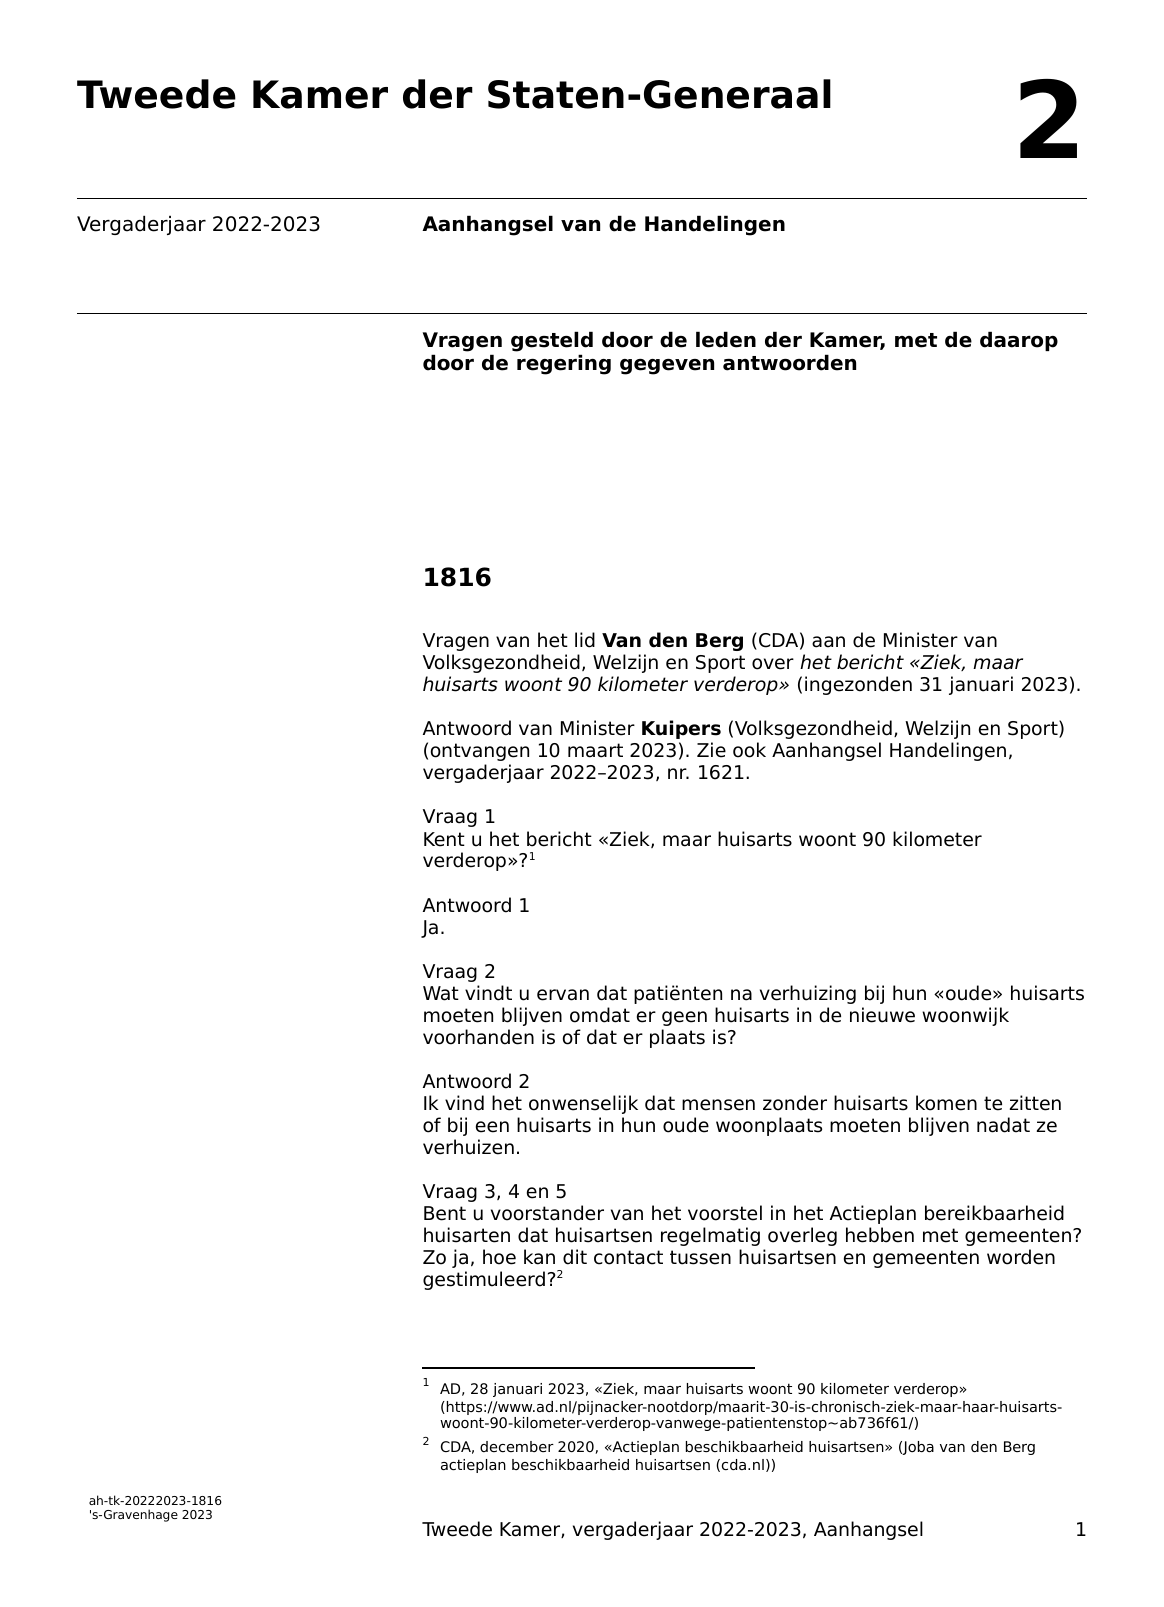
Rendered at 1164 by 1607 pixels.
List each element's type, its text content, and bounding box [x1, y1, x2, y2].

text Wat vindt u ervan dat patiënten na verhuizing bij hun «oude» huisarts moeten blijven omdat er geen huisarts in de nieuwe woonwijk voorhanden is of dat er plaats is? [422, 983, 1087, 1049]
text Vragen van het lid Van den Berg (CDA) aan de Minister van Volksgezondheid, Welzijn en Sport over het bericht «Ziek, maar huisarts woont 90 kilometer verderop» (ingezonden 31 januari 2023). [422, 630, 1087, 696]
table_header 2 [886, 59, 1087, 198]
table_cell Vragen gesteld door de leden der Kamer, met de daarop door de regering gegeven antwoorden [422, 314, 1087, 375]
table_cell Aanhangsel van de Handelingen [422, 199, 1087, 313]
text Kent u het bericht «Ziek, maar huisarts woont 90 kilometer verderop»? [422, 828, 1087, 872]
text Antwoord 1 [422, 894, 1087, 917]
text 's-Gravenhage 2023 [88, 1508, 323, 1522]
text CDA, december 2020, «Actieplan beschikbaarheid huisartsen» (Joba van den Berg actieplan beschikbaarheid huisartsen (cda.nl)) [422, 1435, 1087, 1474]
text Ja. [422, 917, 1087, 938]
table_cell [77, 314, 422, 375]
text Vraag 1 [422, 806, 1087, 828]
text Vraag 3, 4 en 5 [422, 1181, 1087, 1203]
table_cell Vergaderjaar 2022-2023 [77, 199, 422, 313]
text ah-tk-20222023-1816 [88, 1494, 323, 1508]
text 1816 [422, 563, 1087, 592]
table_header Tweede Kamer der Staten-Generaal [77, 59, 886, 198]
text Ik vind het onwenselijk dat mensen zonder huisarts komen te zitten of bij een huisarts in hun oude woonplaats moeten blijven nadat ze verhuizen. [422, 1093, 1087, 1159]
text Bent u voorstander van het voorstel in het Actieplan bereikbaarheid huisarten dat huisartsen regelmatig overleg hebben met gemeenten? Zo ja, hoe kan dit contact tussen huisartsen en gemeenten worden gestimuleerd? [422, 1203, 1087, 1291]
text AD, 28 januari 2023, «Ziek, maar huisarts woont 90 kilometer verderop» (https://www.ad.nl/pijnacker-nootdorp/maarit-30-is-chronisch-ziek-maar-haar-huisarts-woont-90-kilometer-verderop-vanwege-patientenstop~ab736f61/) [422, 1377, 1087, 1432]
text Vraag 2 [422, 961, 1087, 983]
text Antwoord van Minister Kuipers (Volksgezondheid, Welzijn en Sport) (ontvangen 10 maart 2023). Zie ook Aanhangsel Handelingen, vergaderjaar 2022–2023, nr. 1621. [422, 718, 1087, 784]
text Antwoord 2 [422, 1071, 1087, 1093]
